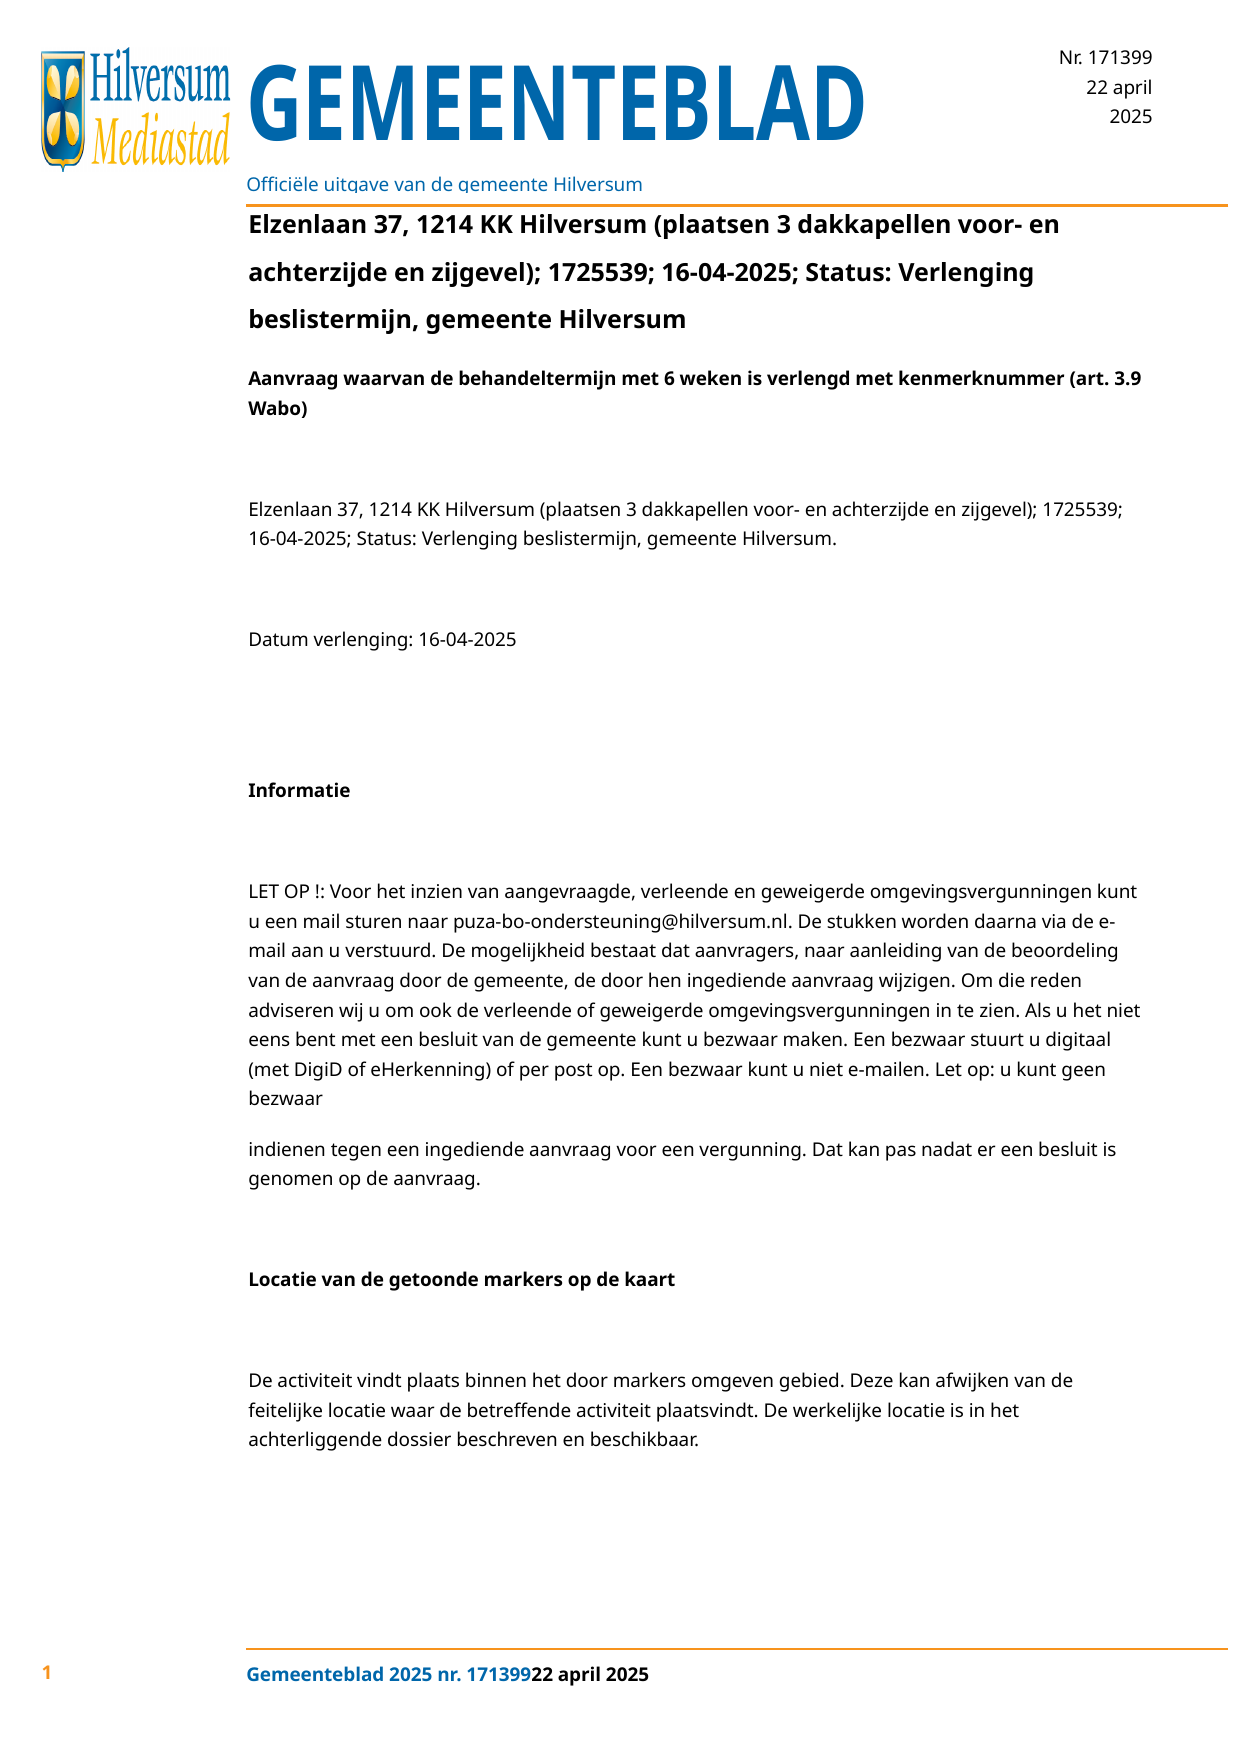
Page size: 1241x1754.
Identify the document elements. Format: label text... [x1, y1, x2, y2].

text Elzenlaan 37, 1214 KK Hilversum (plaatsen 3 dakkapellen voor- en achterzijde en zijgevel); 1725539; 16-04-2025; Status: Verlenging beslistermijn, gemeente Hilversum. [248, 496, 1152, 551]
text LET OP !: Voor het inzien van aangevraagde, verleende en geweigerde omgevingsvergunningen kunt u een mail sturen naar puza-bo-ondersteuning@hilversum.nl. De stukken worden daarna via de e-mail aan u verstuurd. De mogelijkheid bestaat dat aanvragers, naar aanleiding van de beoordeling van de aanvraag door de gemeente, de door hen ingediende aanvraag wijzigen. Om die reden adviseren wij u om ook de verleende of geweigerde omgevingsvergunningen in te zien. Als u het niet eens bent met een besluit van de gemeente kunt u bezwaar maken. Een bezwaar stuurt u digitaal (met DigiD of eHerkenning) of per post op. Een bezwaar kunt u niet e-mailen. Let op: u kunt geen bezwaar [248, 878, 1152, 1111]
text Datum verlenging: 16-04-2025 [248, 626, 1152, 652]
picture [41, 47, 231, 172]
text indienen tegen een ingediende aanvraag voor een vergunning. Dat kan pas nadat er een besluit is genomen op de aanvraag. [248, 1136, 1152, 1191]
text Informatie [248, 778, 1152, 803]
text Elzenlaan 37, 1214 KK Hilversum (plaatsen 3 dakkapellen voor- en achterzijde en zijgevel); 1725539; 16-04-2025; Status: Verlenging beslistermijn, gemeente Hilversum [248, 207, 1152, 336]
text Locatie van de getoonde markers op de kaart [248, 1266, 1152, 1292]
text De activiteit vindt plaats binnen het door markers omgeven gebied. Deze kan afwijken van de feitelijke locatie waar de betreffende activiteit plaatsvindt. De werkelijke locatie is in het achterliggende dossier beschreven en beschikbaar. [248, 1367, 1152, 1452]
text Aanvraag waarvan de behandeltermijn met 6 weken is verlengd met kenmerknummer (art. 3.9 Wabo) [248, 366, 1152, 421]
